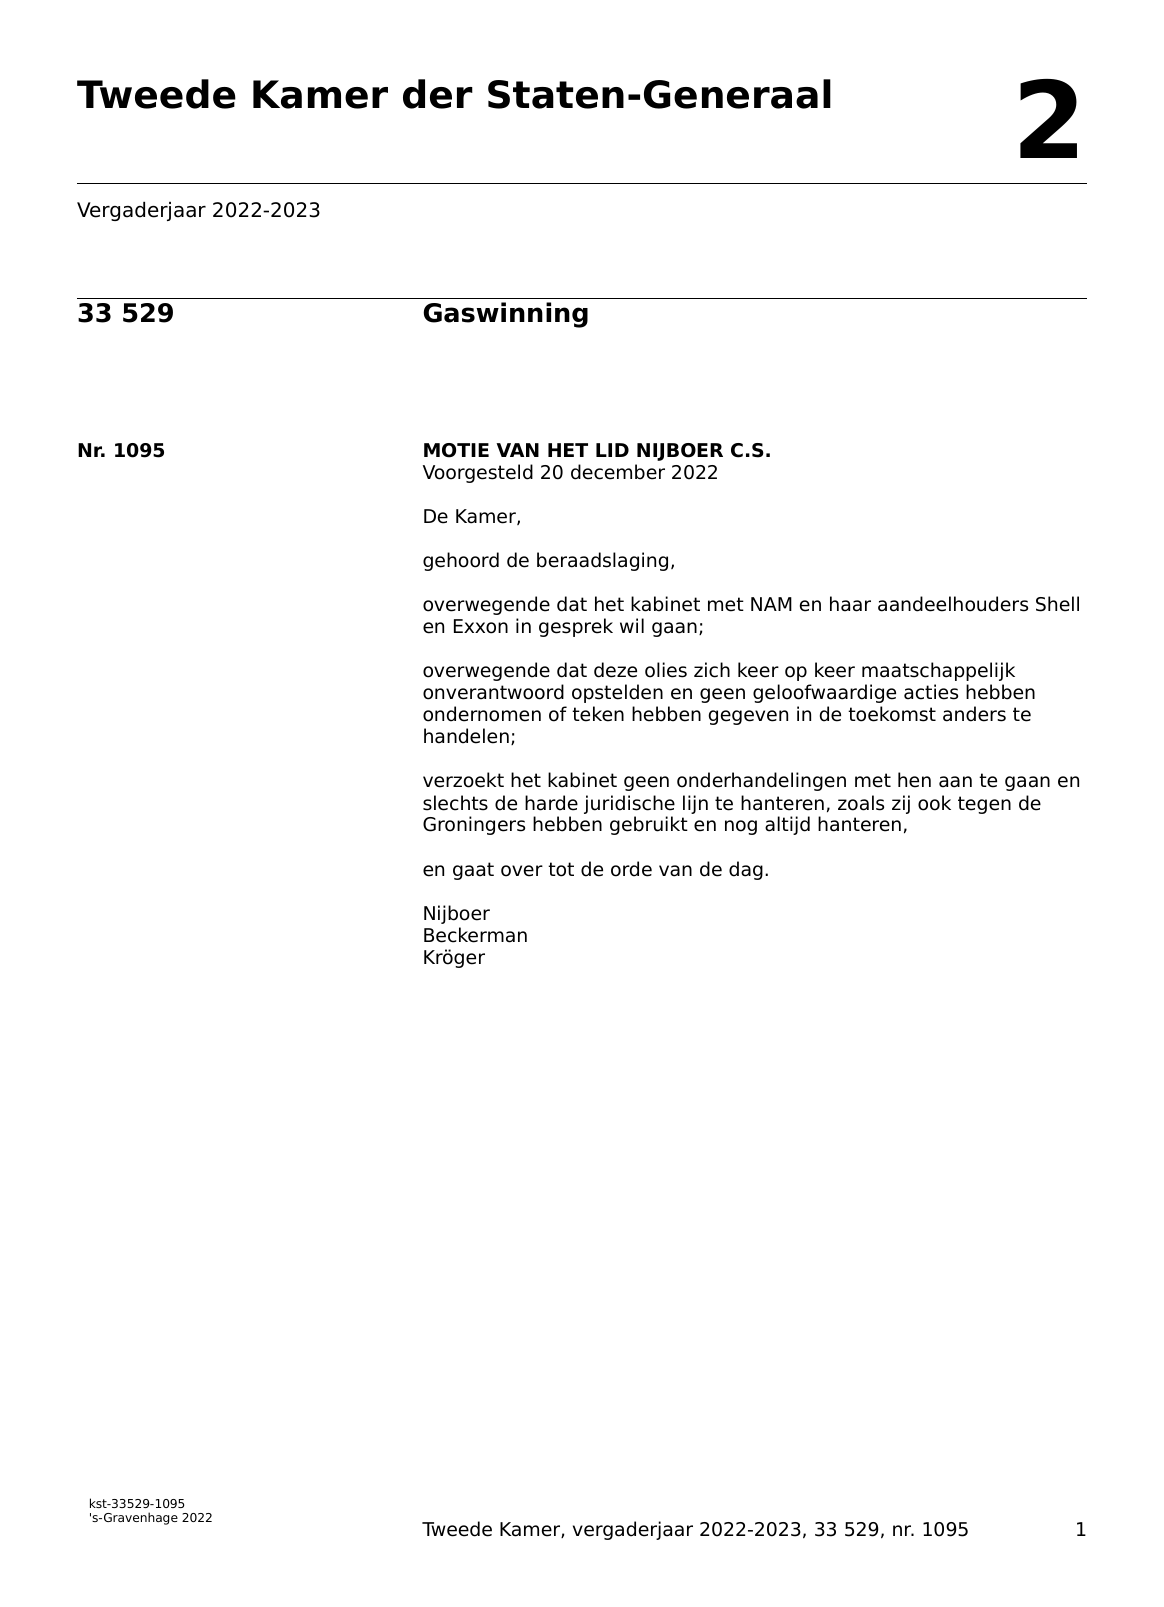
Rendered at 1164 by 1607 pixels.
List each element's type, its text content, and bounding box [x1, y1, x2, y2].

text kst-33529-1095 [88, 1497, 323, 1511]
table_header Tweede Kamer der Staten-Generaal [77, 59, 886, 183]
table_header 2 [886, 59, 1087, 183]
table_cell Vergaderjaar 2022-2023 [77, 184, 1087, 298]
text verzoekt het kabinet geen onderhandelingen met hen aan te gaan en slechts de harde juridische lijn te hanteren, zoals zij ook tegen de Groningers hebben gebruikt en nog altijd hanteren, [422, 770, 1087, 836]
text en gaat over tot de orde van de dag. [422, 858, 1087, 881]
text gehoord de beraadslaging, [422, 550, 1087, 572]
text Nijboer [422, 903, 1087, 925]
text Beckerman [422, 925, 1087, 947]
text 's-Gravenhage 2022 [88, 1511, 323, 1525]
text Kröger [422, 947, 1087, 969]
text overwegende dat het kabinet met NAM en haar aandeelhouders Shell en Exxon in gesprek wil gaan; [422, 594, 1087, 638]
text De Kamer, [422, 506, 1087, 528]
text overwegende dat deze olies zich keer op keer maatschappelijk onverantwoord opstelden en geen geloofwaardige acties hebben ondernomen of teken hebben gegeven in de toekomst anders te handelen; [422, 660, 1087, 748]
subtitle Nr. 1095 MOTIE VAN HET LID NIJBOER C.S. [77, 440, 1087, 462]
text Voorgesteld 20 december 2022 [422, 462, 1087, 484]
subtitle 33 529 Gaswinning [77, 299, 1087, 329]
